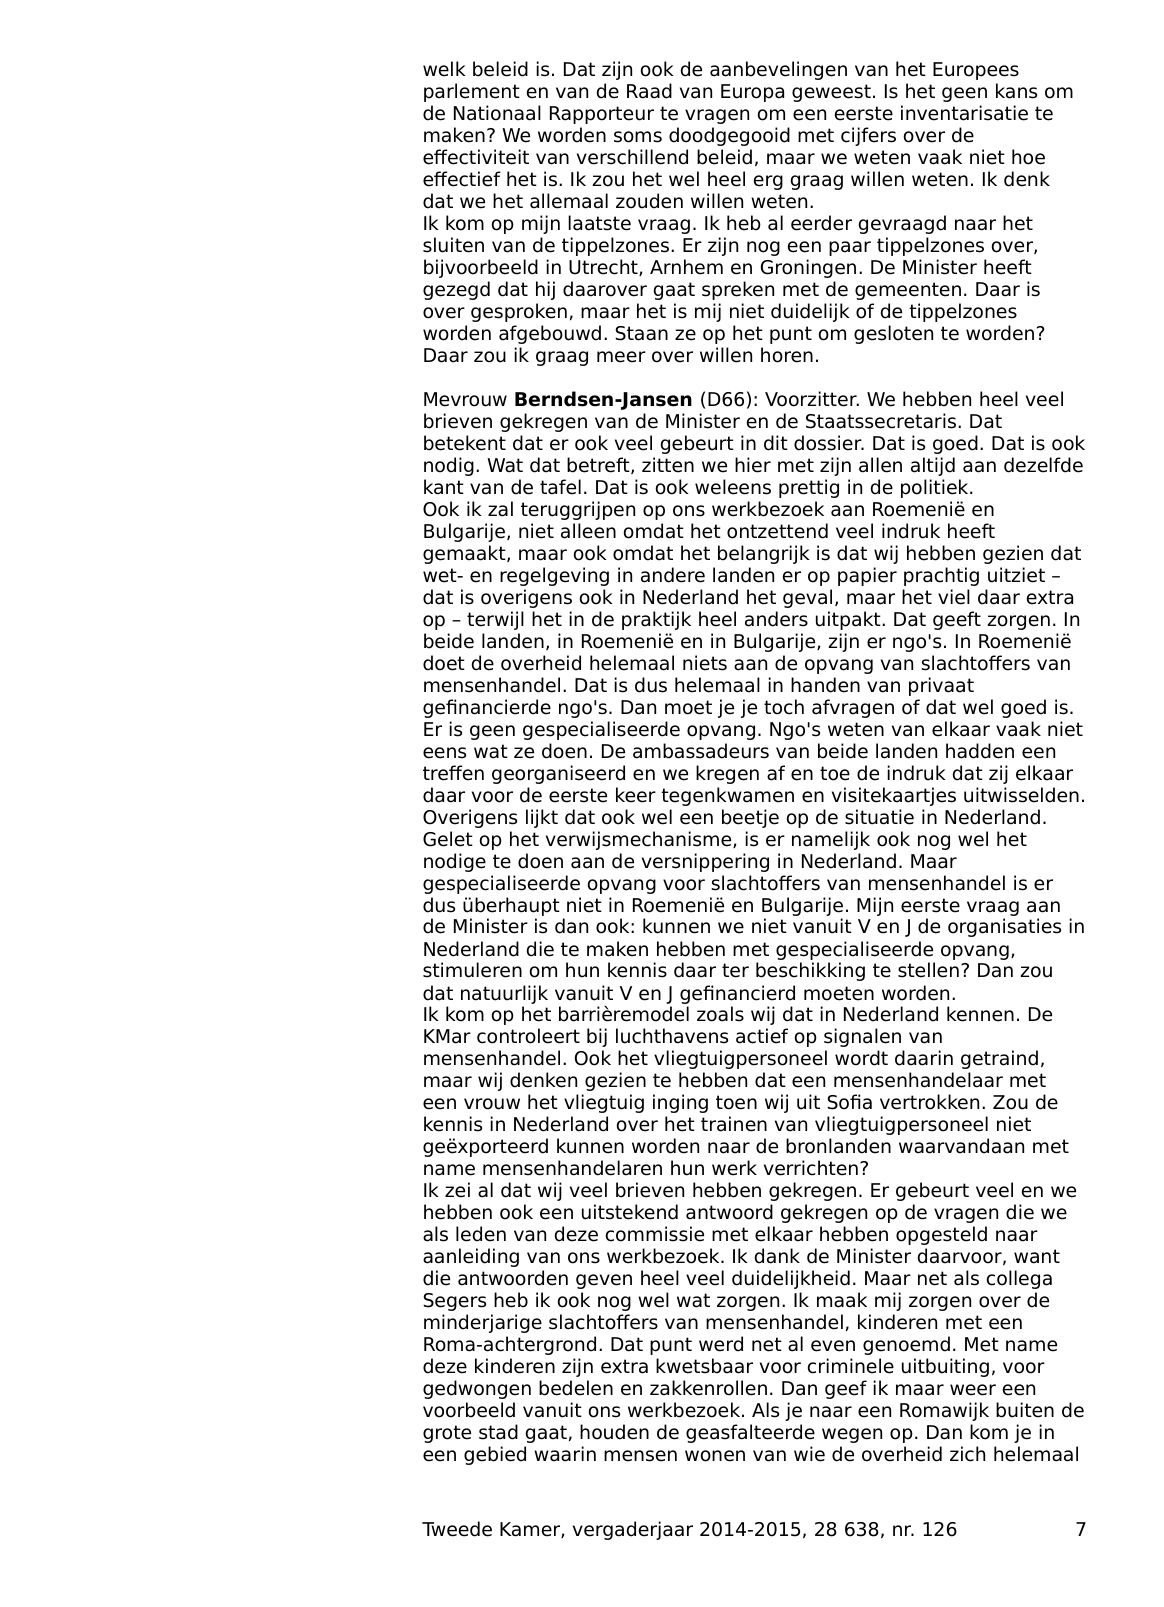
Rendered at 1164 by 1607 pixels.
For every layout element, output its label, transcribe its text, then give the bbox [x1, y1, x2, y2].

text welk beleid is. Dat zijn ook de aanbevelingen van het Europees parlement en van de Raad van Europa geweest. Is het geen kans om de Nationaal Rapporteur te vragen om een eerste inventarisatie te maken? We worden soms doodgegooid met cijfers over de effectiviteit van verschillend beleid, maar we weten vaak niet hoe effectief het is. Ik zou het wel heel erg graag willen weten. Ik denk dat we het allemaal zouden willen weten. [422, 59, 1087, 213]
text Mevrouw Berndsen-Jansen (D66): Voorzitter. We hebben heel veel brieven gekregen van de Minister en de Staatssecretaris. Dat betekent dat er ook veel gebeurt in dit dossier. Dat is goed. Dat is ook nodig. Wat dat betreft, zitten we hier met zijn allen altijd aan dezelfde kant van de tafel. Dat is ook weleens prettig in de politiek. [422, 389, 1087, 499]
text Ik zei al dat wij veel brieven hebben gekregen. Er gebeurt veel en we hebben ook een uitstekend antwoord gekregen op de vragen die we als leden van deze commissie met elkaar hebben opgesteld naar aanleiding van ons werkbezoek. Ik dank de Minister daarvoor, want die antwoorden geven heel veel duidelijkheid. Maar net als collega Segers heb ik ook nog wel wat zorgen. Ik maak mij zorgen over de minderjarige slachtoffers van mensenhandel, kinderen met een Roma-achtergrond. Dat punt werd net al even genoemd. Met name deze kinderen zijn extra kwetsbaar voor criminele uitbuiting, voor gedwongen bedelen en zakkenrollen. Dan geef ik maar weer een voorbeeld vanuit ons werkbezoek. Als je naar een Romawijk buiten de grote stad gaat, houden de geasfalteerde wegen op. Dan kom je in een gebied waarin mensen wonen van wie de overheid zich helemaal [422, 1180, 1087, 1466]
text Ook ik zal teruggrijpen op ons werkbezoek aan Roemenië en Bulgarije, niet alleen omdat het ontzettend veel indruk heeft gemaakt, maar ook omdat het belangrijk is dat wij hebben gezien dat wet- en regelgeving in andere landen er op papier prachtig uitziet – dat is overigens ook in Nederland het geval, maar het viel daar extra op – terwijl het in de praktijk heel anders uitpakt. Dat geeft zorgen. In beide landen, in Roemenië en in Bulgarije, zijn er ngo's. In Roemenië doet de overheid helemaal niets aan de opvang van slachtoffers van mensenhandel. Dat is dus helemaal in handen van privaat gefinancierde ngo's. Dan moet je je toch afvragen of dat wel goed is. Er is geen gespecialiseerde opvang. Ngo's weten van elkaar vaak niet eens wat ze doen. De ambassadeurs van beide landen hadden een treffen georganiseerd en we kregen af en toe de indruk dat zij elkaar daar voor de eerste keer tegenkwamen en visitekaartjes uitwisselden. Overigens lijkt dat ook wel een beetje op de situatie in Nederland. Gelet op het verwijsmechanisme, is er namelijk ook nog wel het nodige te doen aan de versnippering in Nederland. Maar gespecialiseerde opvang voor slachtoffers van mensenhandel is er dus überhaupt niet in Roemenië en Bulgarije. Mijn eerste vraag aan de Minister is dan ook: kunnen we niet vanuit V en J de organisaties in Nederland die te maken hebben met gespecialiseerde opvang, stimuleren om hun kennis daar ter beschikking te stellen? Dan zou dat natuurlijk vanuit V en J gefinancierd moeten worden. [422, 499, 1087, 1004]
text Ik kom op het barrièremodel zoals wij dat in Nederland kennen. De KMar controleert bij luchthavens actief op signalen van mensenhandel. Ook het vliegtuigpersoneel wordt daarin getraind, maar wij denken gezien te hebben dat een mensenhandelaar met een vrouw het vliegtuig inging toen wij uit Sofia vertrokken. Zou de kennis in Nederland over het trainen van vliegtuigpersoneel niet geëxporteerd kunnen worden naar de bronlanden waarvandaan met name mensenhandelaren hun werk verrichten? [422, 1004, 1087, 1180]
text Ik kom op mijn laatste vraag. Ik heb al eerder gevraagd naar het sluiten van de tippelzones. Er zijn nog een paar tippelzones over, bijvoorbeeld in Utrecht, Arnhem en Groningen. De Minister heeft gezegd dat hij daarover gaat spreken met de gemeenten. Daar is over gesproken, maar het is mij niet duidelijk of de tippelzones worden afgebouwd. Staan ze op het punt om gesloten te worden? Daar zou ik graag meer over willen horen. [422, 213, 1087, 367]
